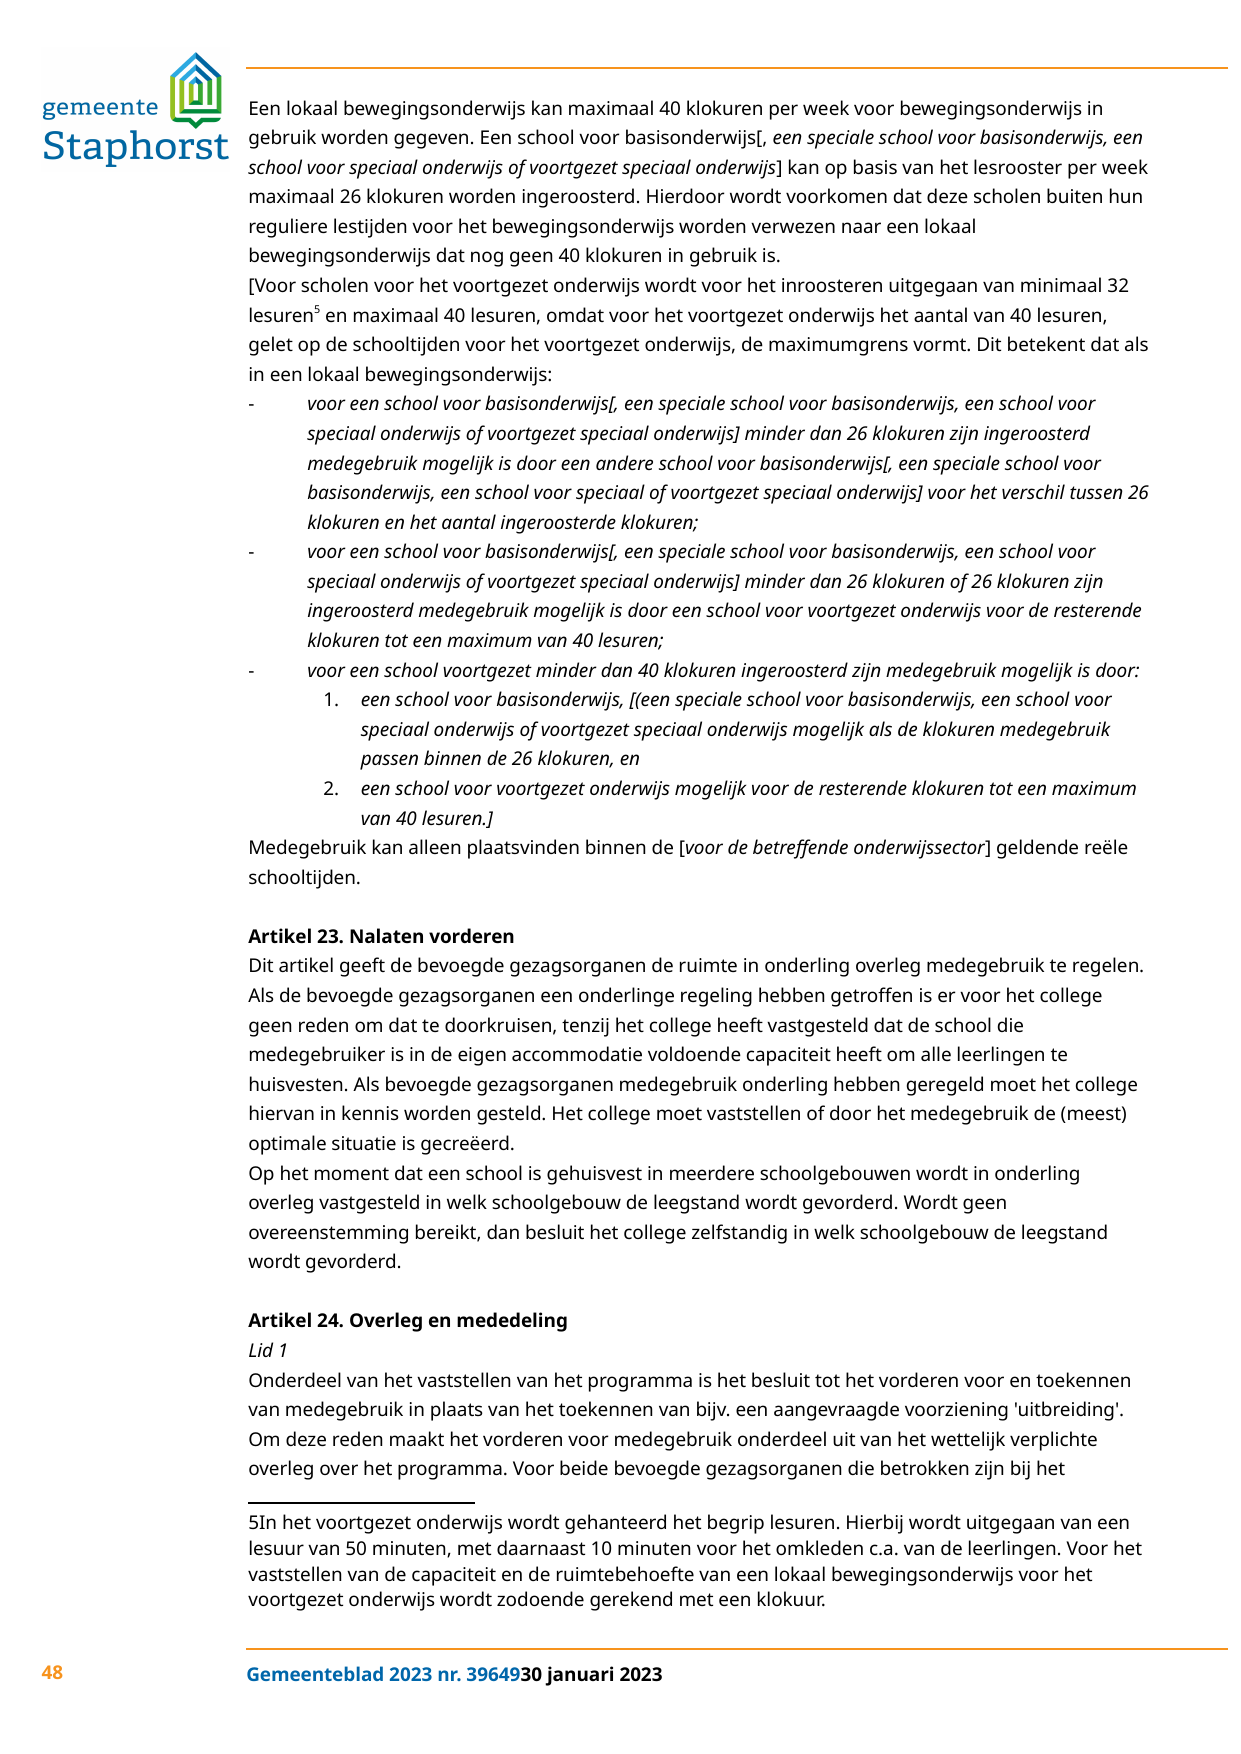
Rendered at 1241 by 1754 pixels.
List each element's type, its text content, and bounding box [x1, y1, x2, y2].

text [Voor scholen voor het voortgezet onderwijs wordt voor het inroosteren uitgegaan van minimaal 32 lesuren en maximaal 40 lesuren, omdat voor het voortgezet onderwijs het aantal van 40 lesuren, gelet op de schooltijden voor het voortgezet onderwijs, de maximumgrens vormt. Dit betekent dat als in een lokaal bewegingsonderwijs: [248, 272, 1152, 387]
text Onderdeel van het vaststellen van het programma is het besluit tot het vorderen voor en toekennen van medegebruik in plaats van het toekennen van bijv. een aangevraagde voorziening 'uitbreiding'. Om deze reden maakt het vorderen voor medegebruik onderdeel uit van het wettelijk verplichte overleg over het programma. Voor beide bevoegde gezagsorganen die betrokken zijn bij het [248, 1367, 1152, 1481]
picture [41, 47, 231, 172]
text Dit artikel geeft de bevoegde gezagsorganen de ruimte in onderling overleg medegebruik te regelen. Als de bevoegde gezagsorganen een onderlinge regeling hebben getroffen is er voor het college geen reden om dat te doorkruisen, tenzij het college heeft vastgesteld dat de school die medegebruiker is in de eigen accommodatie voldoende capaciteit heeft om alle leerlingen te huisvesten. Als bevoegde gezagsorganen medegebruik onderling hebben geregeld moet het college hiervan in kennis worden gesteld. Het college moet vaststellen of door het medegebruik de (meest) optimale situatie is gecreëerd. [248, 953, 1152, 1156]
text Artikel 24. Overleg en mededeling [248, 1308, 1152, 1333]
text Artikel 23. Nalaten vorderen [248, 923, 1152, 949]
list voor een school voor basisonderwijs[, een speciale school voor basisonderwijs, een school voor speciaal onderwijs of voortgezet speciaal onderwijs] minder dan 26 klokuren of 26 klokuren zijn ingeroosterd medegebruik mogelijk is door een school voor voortgezet onderwijs voor de resterende klokuren tot een maximum van 40 lesuren; [248, 538, 1152, 653]
list voor een school voortgezet minder dan 40 klokuren ingeroosterd zijn medegebruik mogelijk is door: [248, 657, 1152, 683]
text Een lokaal bewegingsonderwijs kan maximaal 40 klokuren per week voor bewegingsonderwijs in gebruik worden gegeven. Een school voor basisonderwijs[, een speciale school voor basisonderwijs, een school voor speciaal onderwijs of voortgezet speciaal onderwijs] kan op basis van het lesrooster per week maximaal 26 klokuren worden ingeroosterd. Hierdoor wordt voorkomen dat deze scholen buiten hun reguliere lestijden voor het bewegingsonderwijs worden verwezen naar een lokaal bewegingsonderwijs dat nog geen 40 klokuren in gebruik is. [248, 95, 1152, 268]
text In het voortgezet onderwijs wordt gehanteerd het begrip lesuren. Hierbij wordt uitgegaan van een lesuur van 50 minuten, met daarnaast 10 minuten voor het omkleden c.a. van de leerlingen. Voor het vaststellen van de capaciteit en de ruimtebehoefte van een lokaal bewegingsonderwijs voor het voortgezet onderwijs wordt zodoende gerekend met een klokuur. [248, 1509, 1152, 1612]
text Medegebruik kan alleen plaatsvinden binnen de [voor de betreffende onderwijssector] geldende reële schooltijden. [248, 834, 1152, 890]
text Lid 1 [248, 1337, 1152, 1363]
text Op het moment dat een school is gehuisvest in meerdere schoolgebouwen wordt in onderling overleg vastgesteld in welk schoolgebouw de leegstand wordt gevorderd. Wordt geen overeenstemming bereikt, dan besluit het college zelfstandig in welk schoolgebouw de leegstand wordt gevorderd. [248, 1160, 1152, 1274]
list voor een school voor basisonderwijs[, een speciale school voor basisonderwijs, een school voor speciaal onderwijs of voortgezet speciaal onderwijs] minder dan 26 klokuren zijn ingeroosterd medegebruik mogelijk is door een andere school voor basisonderwijs[, een speciale school voor basisonderwijs, een school voor speciaal of voortgezet speciaal onderwijs] voor het verschil tussen 26 klokuren en het aantal ingeroosterde klokuren; [248, 391, 1152, 535]
list een school voor basisonderwijs, [(een speciale school voor basisonderwijs, een school voor speciaal onderwijs of voortgezet speciaal onderwijs mogelijk als de klokuren medegebruik passen binnen de 26 klokuren, en [323, 686, 1152, 771]
list een school voor voortgezet onderwijs mogelijk voor de resterende klokuren tot een maximum van 40 lesuren.] [323, 775, 1152, 831]
